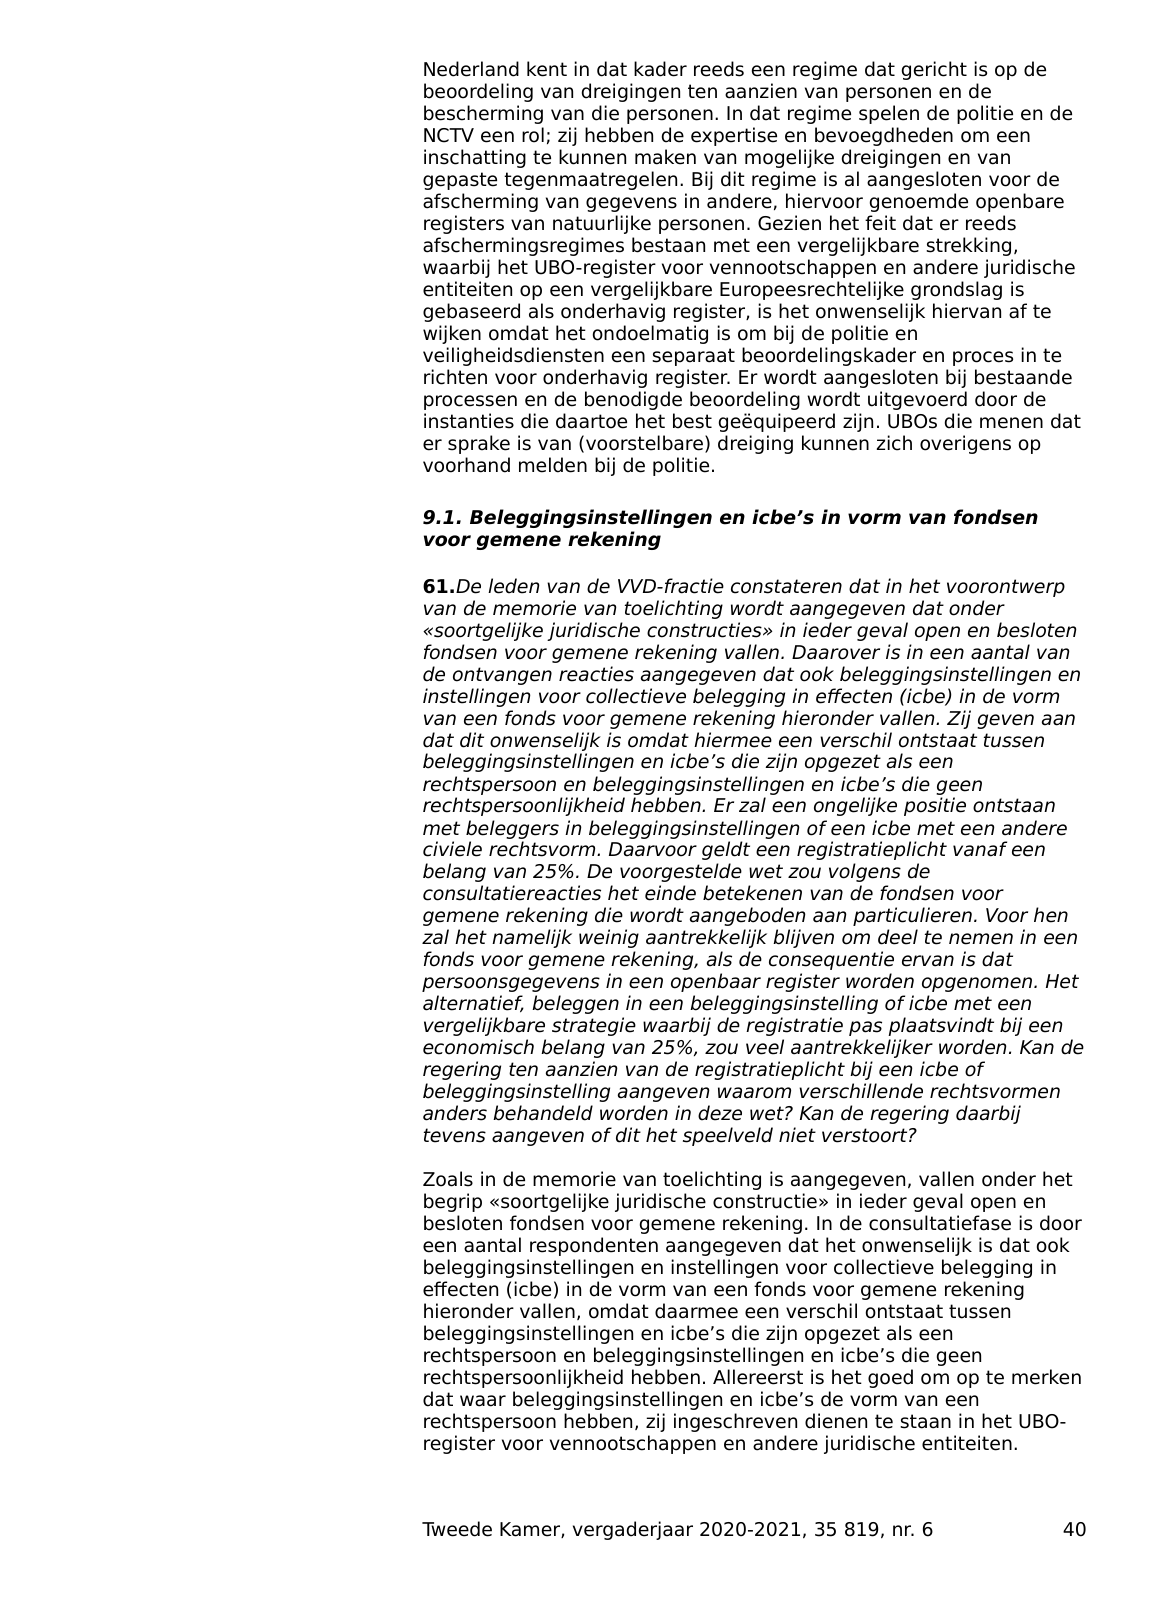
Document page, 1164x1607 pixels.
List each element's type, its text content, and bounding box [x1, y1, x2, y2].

text 61.De leden van de VVD-fractie constateren dat in het voorontwerp van de memorie van toelichting wordt aangegeven dat onder «soortgelijke juridische constructies» in ieder geval open en besloten fondsen voor gemene rekening vallen. Daarover is in een aantal van de ontvangen reacties aangegeven dat ook beleggingsinstellingen en instellingen voor collectieve belegging in effecten (icbe) in de vorm van een fonds voor gemene rekening hieronder vallen. Zij geven aan dat dit onwenselijk is omdat hiermee een verschil ontstaat tussen beleggingsinstellingen en icbe’s die zijn opgezet als een rechtspersoon en beleggingsinstellingen en icbe’s die geen rechtspersoonlijkheid hebben. Er zal een ongelijke positie ontstaan met beleggers in beleggingsinstellingen of een icbe met een andere civiele rechtsvorm. Daarvoor geldt een registratieplicht vanaf een belang van 25%. De voorgestelde wet zou volgens de consultatiereacties het einde betekenen van de fondsen voor gemene rekening die wordt aangeboden aan particulieren. Voor hen zal het namelijk weinig aantrekkelijk blijven om deel te nemen in een fonds voor gemene rekening, als de consequentie ervan is dat persoonsgegevens in een openbaar register worden opgenomen. Het alternatief, beleggen in een beleggingsinstelling of icbe met een vergelijkbare strategie waarbij de registratie pas plaatsvindt bij een economisch belang van 25%, zou veel aantrekkelijker worden. Kan de regering ten aanzien van de registratieplicht bij een icbe of beleggingsinstelling aangeven waarom verschillende rechtsvormen anders behandeld worden in deze wet? Kan de regering daarbij tevens aangeven of dit het speelveld niet verstoort? [422, 576, 1087, 1147]
text Zoals in de memorie van toelichting is aangegeven, vallen onder het begrip «soortgelijke juridische constructie» in ieder geval open en besloten fondsen voor gemene rekening. In de consultatiefase is door een aantal respondenten aangegeven dat het onwenselijk is dat ook beleggingsinstellingen en instellingen voor collectieve belegging in effecten (icbe) in de vorm van een fonds voor gemene rekening hieronder vallen, omdat daarmee een verschil ontstaat tussen beleggingsinstellingen en icbe’s die zijn opgezet als een rechtspersoon en beleggingsinstellingen en icbe’s die geen rechtspersoonlijkheid hebben. Allereerst is het goed om op te merken dat waar beleggingsinstellingen en icbe’s de vorm van een rechtspersoon hebben, zij ingeschreven dienen te staan in het UBO-register voor vennootschappen en andere juridische entiteiten. [422, 1169, 1087, 1455]
subtitle 9.1. Beleggingsinstellingen en icbe’s in vorm van fondsen voor gemene rekening [422, 507, 1087, 551]
text Nederland kent in dat kader reeds een regime dat gericht is op de beoordeling van dreigingen ten aanzien van personen en de bescherming van die personen. In dat regime spelen de politie en de NCTV een rol; zij hebben de expertise en bevoegdheden om een inschatting te kunnen maken van mogelijke dreigingen en van gepaste tegenmaatregelen. Bij dit regime is al aangesloten voor de afscherming van gegevens in andere, hiervoor genoemde openbare registers van natuurlijke personen. Gezien het feit dat er reeds afschermingsregimes bestaan met een vergelijkbare strekking, waarbij het UBO-register voor vennootschappen en andere juridische entiteiten op een vergelijkbare Europeesrechtelijke grondslag is gebaseerd als onderhavig register, is het onwenselijk hiervan af te wijken omdat het ondoelmatig is om bij de politie en veiligheidsdiensten een separaat beoordelingskader en proces in te richten voor onderhavig register. Er wordt aangesloten bij bestaande processen en de benodigde beoordeling wordt uitgevoerd door de instanties die daartoe het best geëquipeerd zijn. UBOs die menen dat er sprake is van (voorstelbare) dreiging kunnen zich overigens op voorhand melden bij de politie. [422, 59, 1087, 477]
